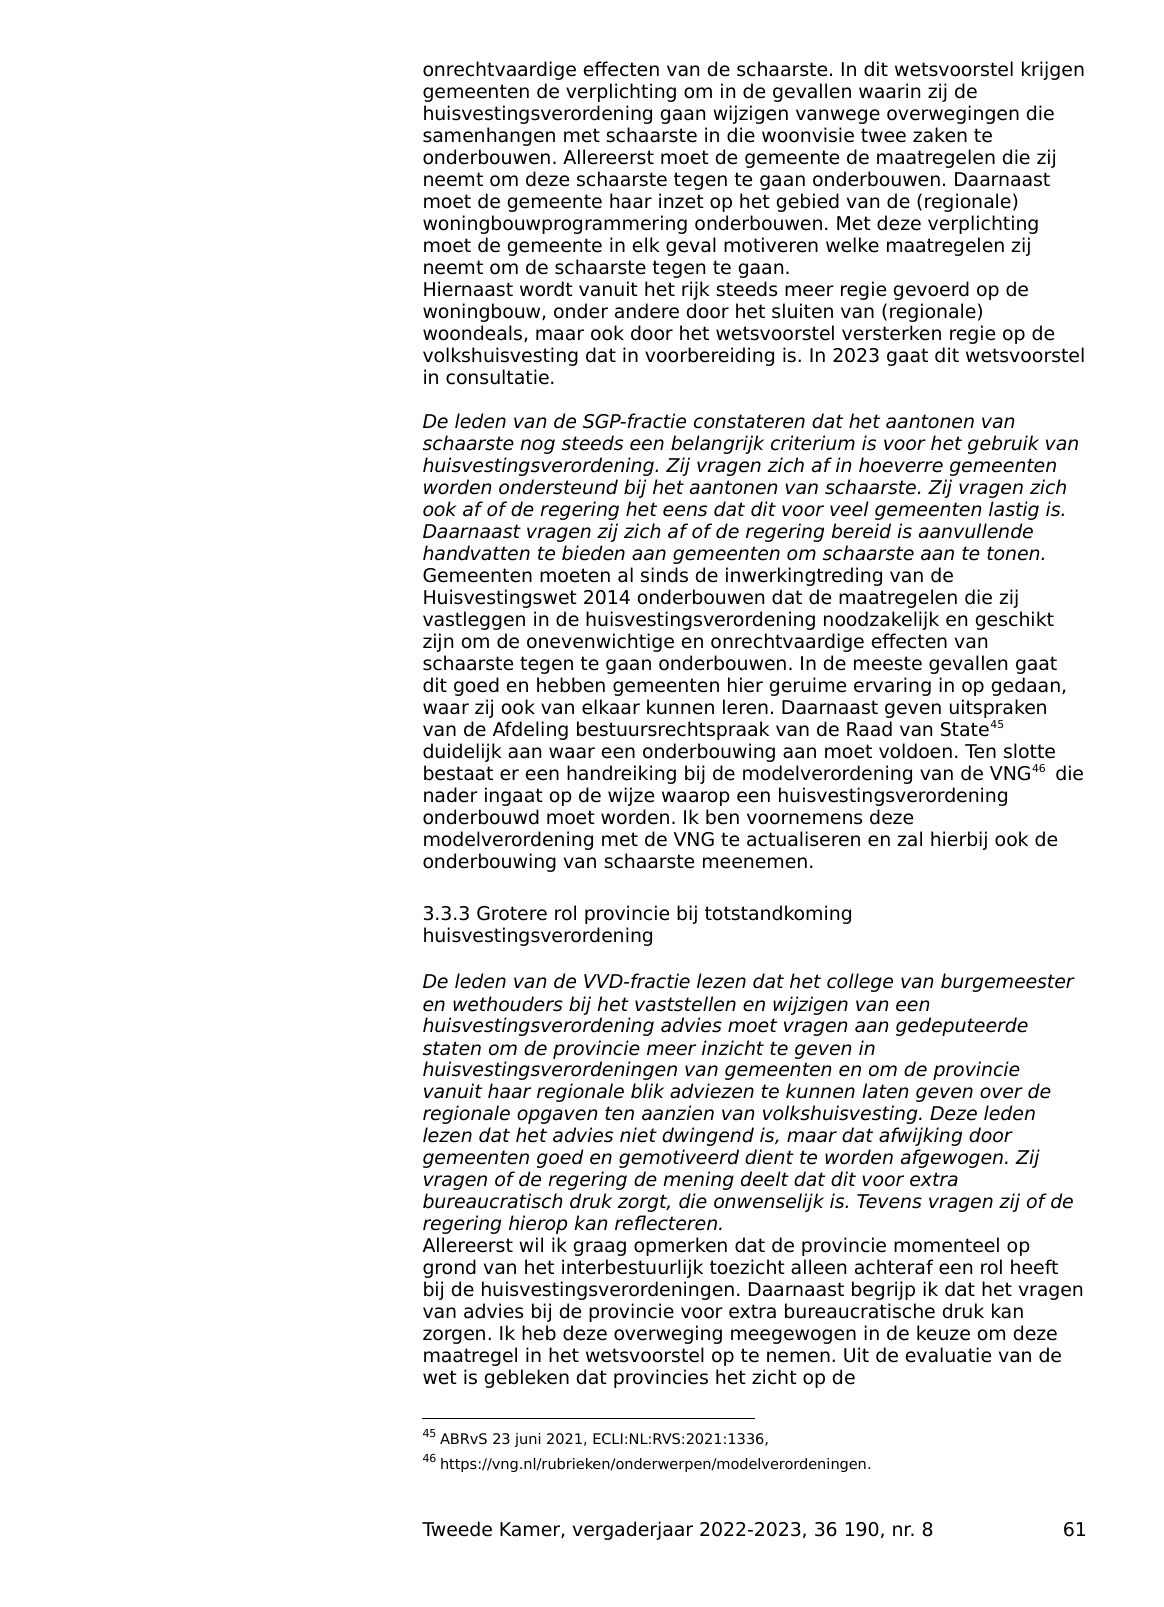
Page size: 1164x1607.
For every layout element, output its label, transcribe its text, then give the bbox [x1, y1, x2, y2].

text ABRvS 23 juni 2021, ECLI:NL:RVS:2021:1336, [422, 1427, 1087, 1449]
text Gemeenten moeten al sinds de inwerkingtreding van de Huisvestingswet 2014 onderbouwen dat de maatregelen die zij vastleggen in de huisvestingsverordening noodzakelijk en geschikt zijn om de onevenwichtige en onrechtvaardige effecten van schaarste tegen te gaan onderbouwen. In de meeste gevallen gaat dit goed en hebben gemeenten hier geruime ervaring in op gedaan, waar zij ook van elkaar kunnen leren. Daarnaast geven uitspraken van de Afdeling bestuursrechtspraak van de Raad van State duidelijk aan waar een onderbouwing aan moet voldoen. Ten slotte bestaat er een handreiking bij de modelverordening van de VNG die nader ingaat op de wijze waarop een huisvestingsverordening onderbouwd moet worden. Ik ben voornemens deze modelverordening met de VNG te actualiseren en zal hierbij ook de onderbouwing van schaarste meenemen. [422, 565, 1087, 872]
text https://vng.nl/rubrieken/onderwerpen/modelverordeningen. [422, 1452, 1087, 1474]
subtitle 3.3.3 Grotere rol provincie bij totstandkoming huisvestingsverordening [422, 902, 1087, 946]
text Hiernaast wordt vanuit het rijk steeds meer regie gevoerd op de woningbouw, onder andere door het sluiten van (regionale) woondeals, maar ook door het wetsvoorstel versterken regie op de volkshuisvesting dat in voorbereiding is. In 2023 gaat dit wetsvoorstel in consultatie. [422, 279, 1087, 389]
text Allereerst wil ik graag opmerken dat de provincie momenteel op grond van het interbestuurlijk toezicht alleen achteraf een rol heeft bij de huisvestingsverordeningen. Daarnaast begrijp ik dat het vragen van advies bij de provincie voor extra bureaucratische druk kan zorgen. Ik heb deze overweging meegewogen in de keuze om deze maatregel in het wetsvoorstel op te nemen. Uit de evaluatie van de wet is gebleken dat provincies het zicht op de [422, 1235, 1087, 1389]
text De leden van de VVD-fractie lezen dat het college van burgemeester en wethouders bij het vaststellen en wijzigen van een huisvestingsverordening advies moet vragen aan gedeputeerde staten om de provincie meer inzicht te geven in huisvestingsverordeningen van gemeenten en om de provincie vanuit haar regionale blik adviezen te kunnen laten geven over de regionale opgaven ten aanzien van volkshuisvesting. Deze leden lezen dat het advies niet dwingend is, maar dat afwijking door gemeenten goed en gemotiveerd dient te worden afgewogen. Zij vragen of de regering de mening deelt dat dit voor extra bureaucratisch druk zorgt, die onwenselijk is. Tevens vragen zij of de regering hierop kan reflecteren. [422, 971, 1087, 1235]
text onrechtvaardige effecten van de schaarste. In dit wetsvoorstel krijgen gemeenten de verplichting om in de gevallen waarin zij de huisvestingsverordening gaan wijzigen vanwege overwegingen die samenhangen met schaarste in die woonvisie twee zaken te onderbouwen. Allereerst moet de gemeente de maatregelen die zij neemt om deze schaarste tegen te gaan onderbouwen. Daarnaast moet de gemeente haar inzet op het gebied van de (regionale) woningbouwprogrammering onderbouwen. Met deze verplichting moet de gemeente in elk geval motiveren welke maatregelen zij neemt om de schaarste tegen te gaan. [422, 59, 1087, 279]
text De leden van de SGP-fractie constateren dat het aantonen van schaarste nog steeds een belangrijk criterium is voor het gebruik van huisvestingsverordening. Zij vragen zich af in hoeverre gemeenten worden ondersteund bij het aantonen van schaarste. Zij vragen zich ook af of de regering het eens dat dit voor veel gemeenten lastig is. Daarnaast vragen zij zich af of de regering bereid is aanvullende handvatten te bieden aan gemeenten om schaarste aan te tonen. [422, 411, 1087, 565]
